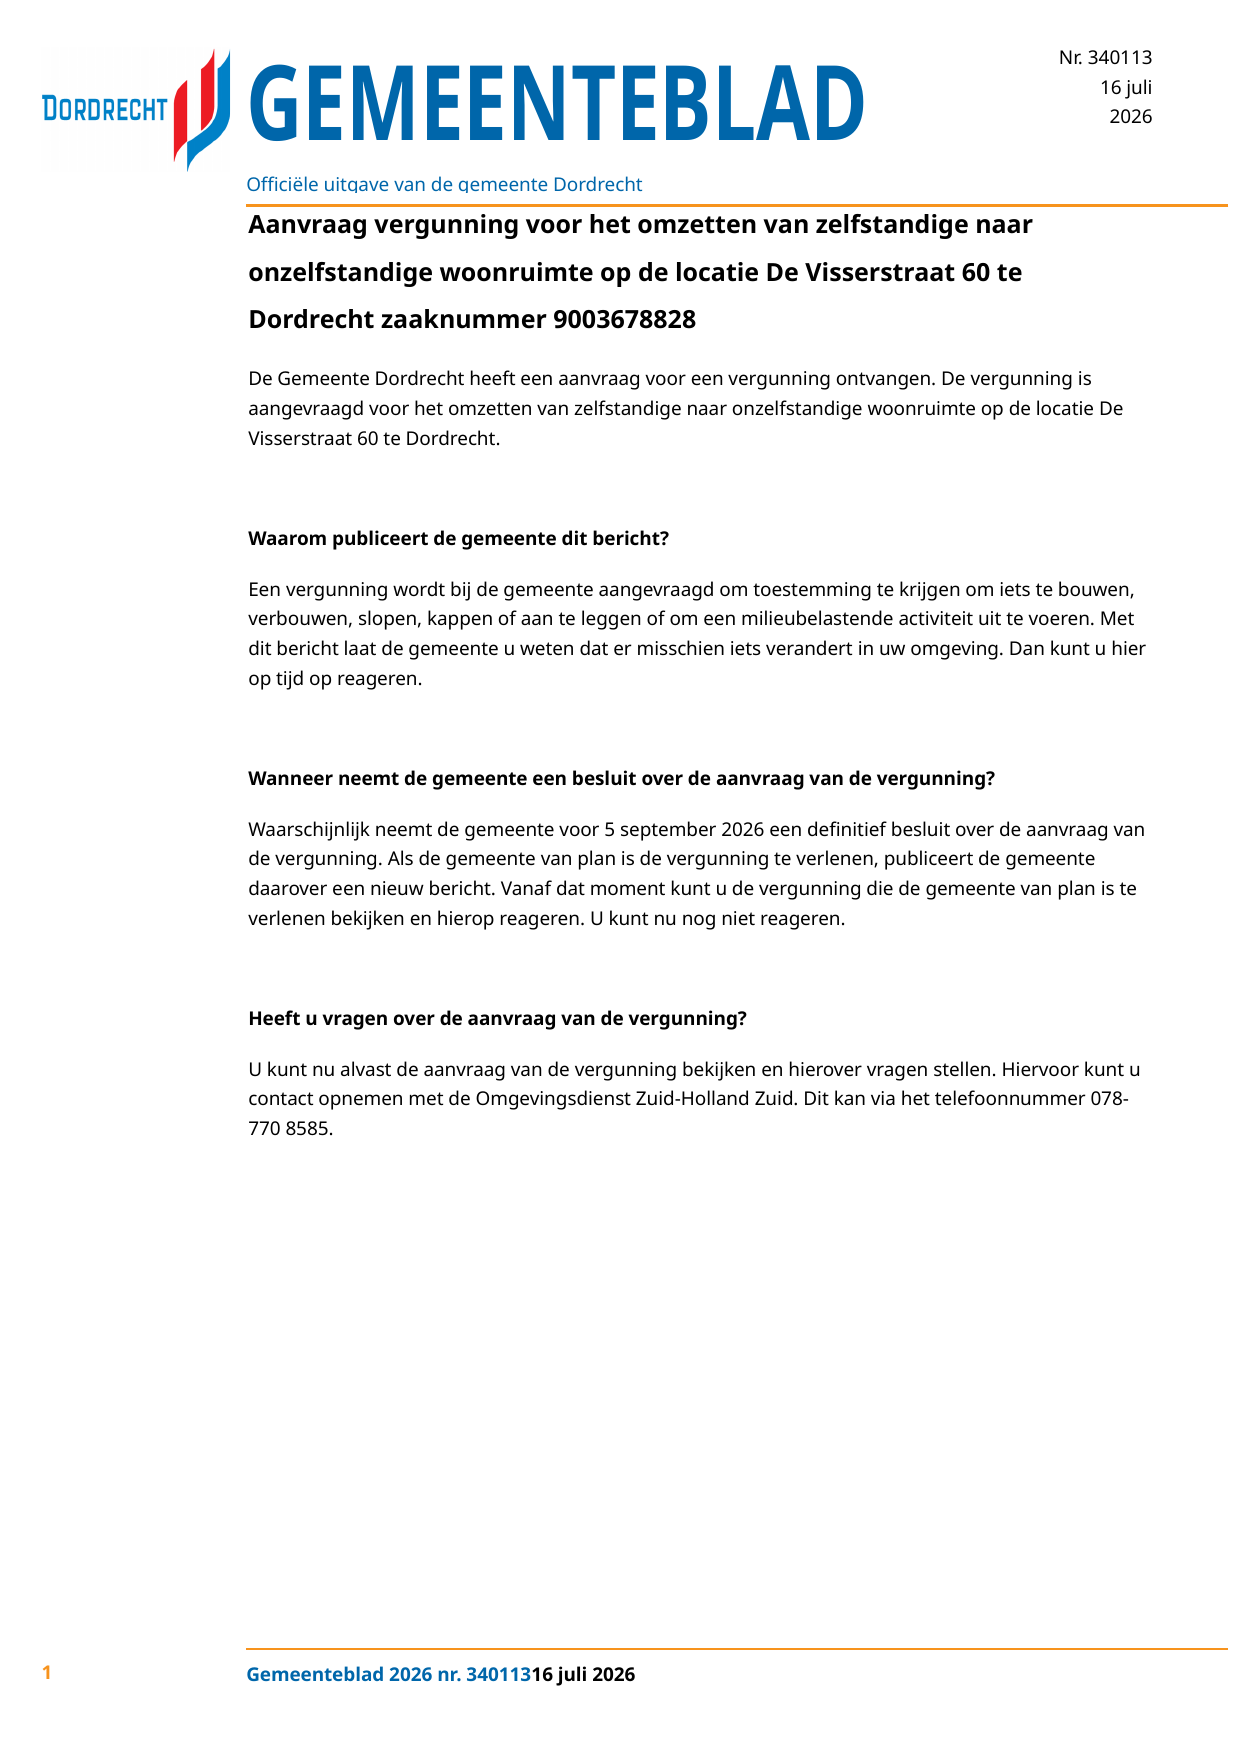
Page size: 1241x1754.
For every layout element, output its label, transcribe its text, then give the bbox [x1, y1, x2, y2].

picture [41, 47, 231, 172]
text Aanvraag vergunning voor het omzetten van zelfstandige naar onzelfstandige woonruimte op de locatie De Visserstraat 60 te Dordrecht zaaknummer 9003678828 [248, 207, 1152, 336]
text U kunt nu alvast de aanvraag van de vergunning bekijken en hierover vragen stellen. Hiervoor kunt u contact opnemen met de Omgevingsdienst Zuid-Holland Zuid. Dit kan via het telefoonnummer 078-770 8585. [248, 1056, 1152, 1141]
text Een vergunning wordt bij de gemeente aangevraagd om toestemming te krijgen om iets te bouwen, verbouwen, slopen, kappen of aan te leggen of om een milieubelastende activiteit uit te voeren. Met dit bericht laat de gemeente u weten dat er misschien iets verandert in uw omgeving. Dan kunt u hier op tijd op reageren. [248, 576, 1152, 690]
text De Gemeente Dordrecht heeft een aanvraag voor een vergunning ontvangen. De vergunning is aangevraagd voor het omzetten van zelfstandige naar onzelfstandige woonruimte op de locatie De Visserstraat 60 te Dordrecht. [248, 366, 1152, 450]
text Waarschijnlijk neemt de gemeente voor 5 september 2026 een definitief besluit over de aanvraag van de vergunning. Als de gemeente van plan is de vergunning te verlenen, publiceert de gemeente daarover een nieuw bericht. Vanaf dat moment kunt u de vergunning die de gemeente van plan is te verlenen bekijken en hierop reageren. U kunt nu nog niet reageren. [248, 816, 1152, 930]
text Heeft u vragen over de aanvraag van de vergunning? [248, 1006, 1152, 1031]
text Wanneer neemt de gemeente een besluit over de aanvraag van de vergunning? [248, 766, 1152, 791]
text Waarom publiceert de gemeente dit bericht? [248, 526, 1152, 551]
